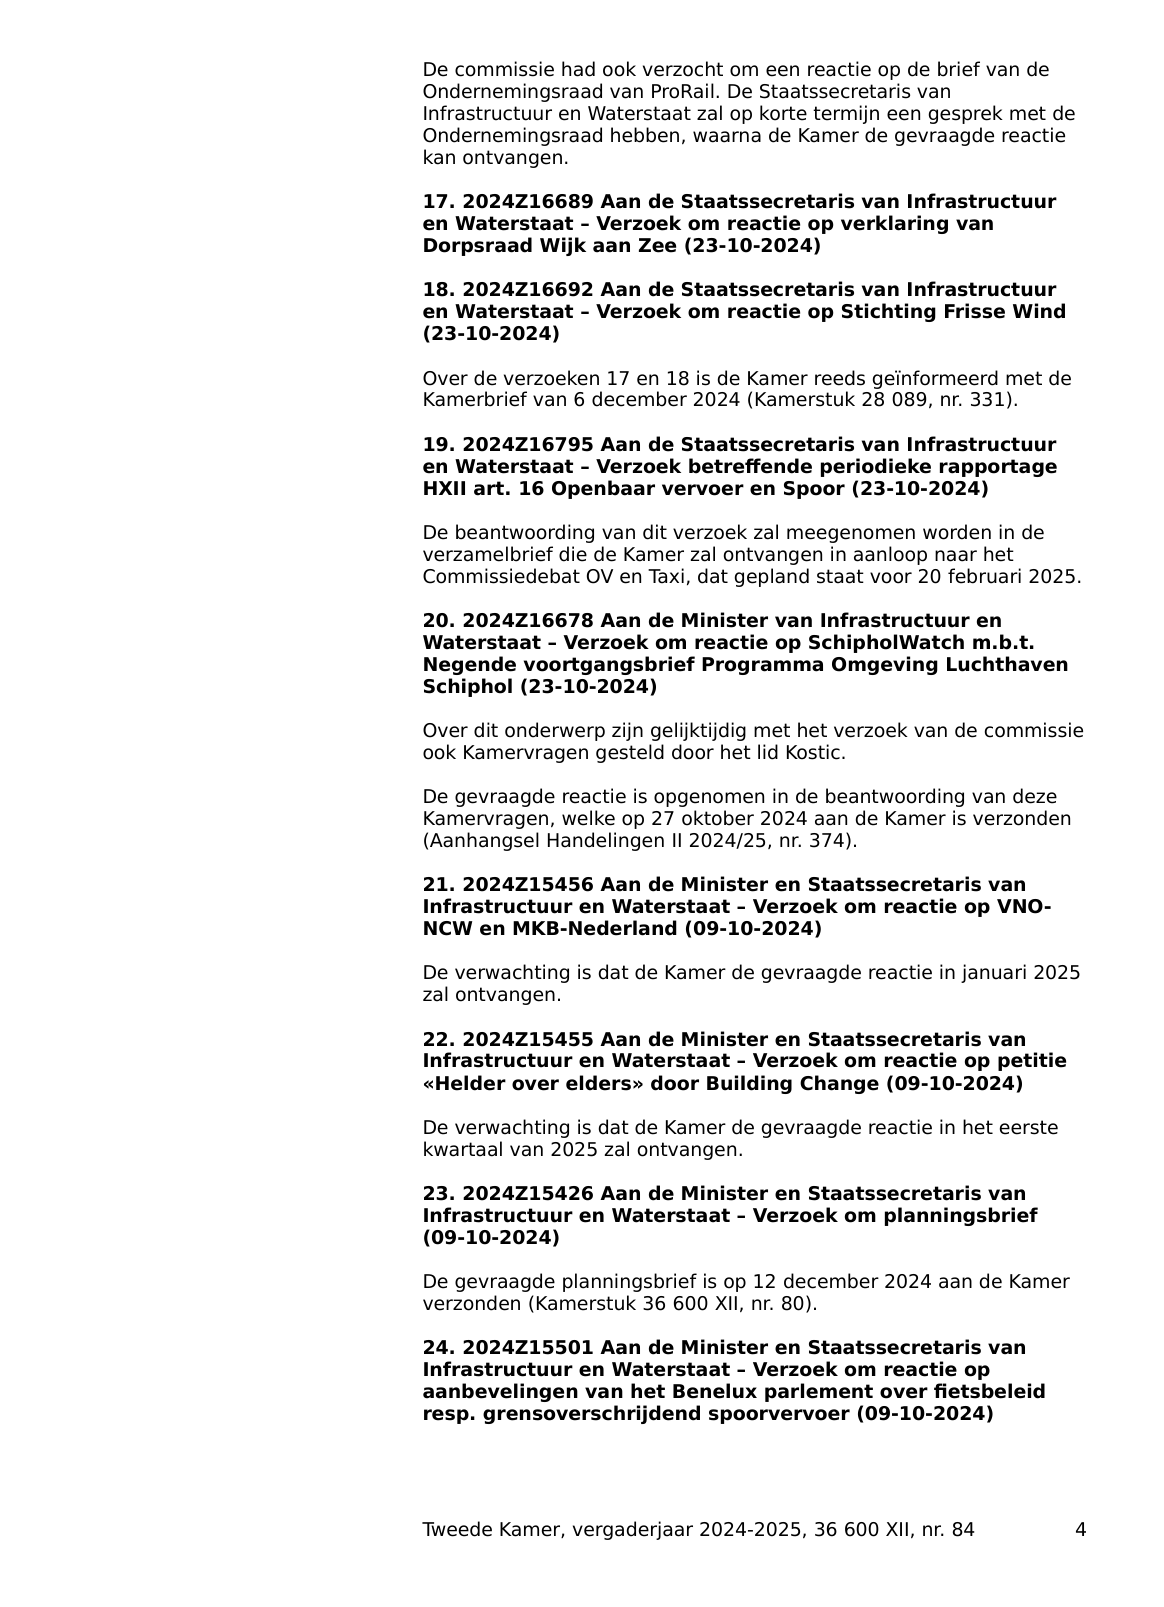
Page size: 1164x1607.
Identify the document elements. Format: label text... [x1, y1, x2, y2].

text De gevraagde reactie is opgenomen in de beantwoording van deze Kamervragen, welke op 27 oktober 2024 aan de Kamer is verzonden (Aanhangsel Handelingen II 2024/25, nr. 374). [422, 786, 1087, 852]
text De verwachting is dat de Kamer de gevraagde reactie in januari 2025 zal ontvangen. [422, 962, 1087, 1006]
text 18. 2024Z16692 Aan de Staatssecretaris van Infrastructuur en Waterstaat – Verzoek om reactie op Stichting Frisse Wind (23-10-2024) [422, 279, 1087, 345]
text 17. 2024Z16689 Aan de Staatssecretaris van Infrastructuur en Waterstaat – Verzoek om reactie op verklaring van Dorpsraad Wijk aan Zee (23-10-2024) [422, 191, 1087, 257]
text 21. 2024Z15456 Aan de Minister en Staatssecretaris van Infrastructuur en Waterstaat – Verzoek om reactie op VNO-NCW en MKB-Nederland (09-10-2024) [422, 874, 1087, 940]
text 22. 2024Z15455 Aan de Minister en Staatssecretaris van Infrastructuur en Waterstaat – Verzoek om reactie op petitie «Helder over elders» door Building Change (09-10-2024) [422, 1028, 1087, 1094]
text 24. 2024Z15501 Aan de Minister en Staatssecretaris van Infrastructuur en Waterstaat – Verzoek om reactie op aanbevelingen van het Benelux parlement over fietsbeleid resp. grensoverschrijdend spoorvervoer (09-10-2024) [422, 1337, 1087, 1425]
text De beantwoording van dit verzoek zal meegenomen worden in de verzamelbrief die de Kamer zal ontvangen in aanloop naar het Commissiedebat OV en Taxi, dat gepland staat voor 20 februari 2025. [422, 522, 1087, 588]
text De commissie had ook verzocht om een reactie op de brief van de Ondernemingsraad van ProRail. De Staatssecretaris van Infrastructuur en Waterstaat zal op korte termijn een gesprek met de Ondernemingsraad hebben, waarna de Kamer de gevraagde reactie kan ontvangen. [422, 59, 1087, 169]
text 19. 2024Z16795 Aan de Staatssecretaris van Infrastructuur en Waterstaat – Verzoek betreffende periodieke rapportage HXII art. 16 Openbaar vervoer en Spoor (23-10-2024) [422, 433, 1087, 499]
text Over de verzoeken 17 en 18 is de Kamer reeds geïnformeerd met de Kamerbrief van 6 december 2024 (Kamerstuk 28 089, nr. 331). [422, 367, 1087, 411]
text 20. 2024Z16678 Aan de Minister van Infrastructuur en Waterstaat – Verzoek om reactie op SchipholWatch m.b.t. Negende voortgangsbrief Programma Omgeving Luchthaven Schiphol (23-10-2024) [422, 610, 1087, 698]
text De verwachting is dat de Kamer de gevraagde reactie in het eerste kwartaal van 2025 zal ontvangen. [422, 1117, 1087, 1161]
text De gevraagde planningsbrief is op 12 december 2024 aan de Kamer verzonden (Kamerstuk 36 600 XII, nr. 80). [422, 1271, 1087, 1315]
text 23. 2024Z15426 Aan de Minister en Staatssecretaris van Infrastructuur en Waterstaat – Verzoek om planningsbrief (09-10-2024) [422, 1183, 1087, 1249]
text Over dit onderwerp zijn gelijktijdig met het verzoek van de commissie ook Kamervragen gesteld door het lid Kostic. [422, 720, 1087, 764]
